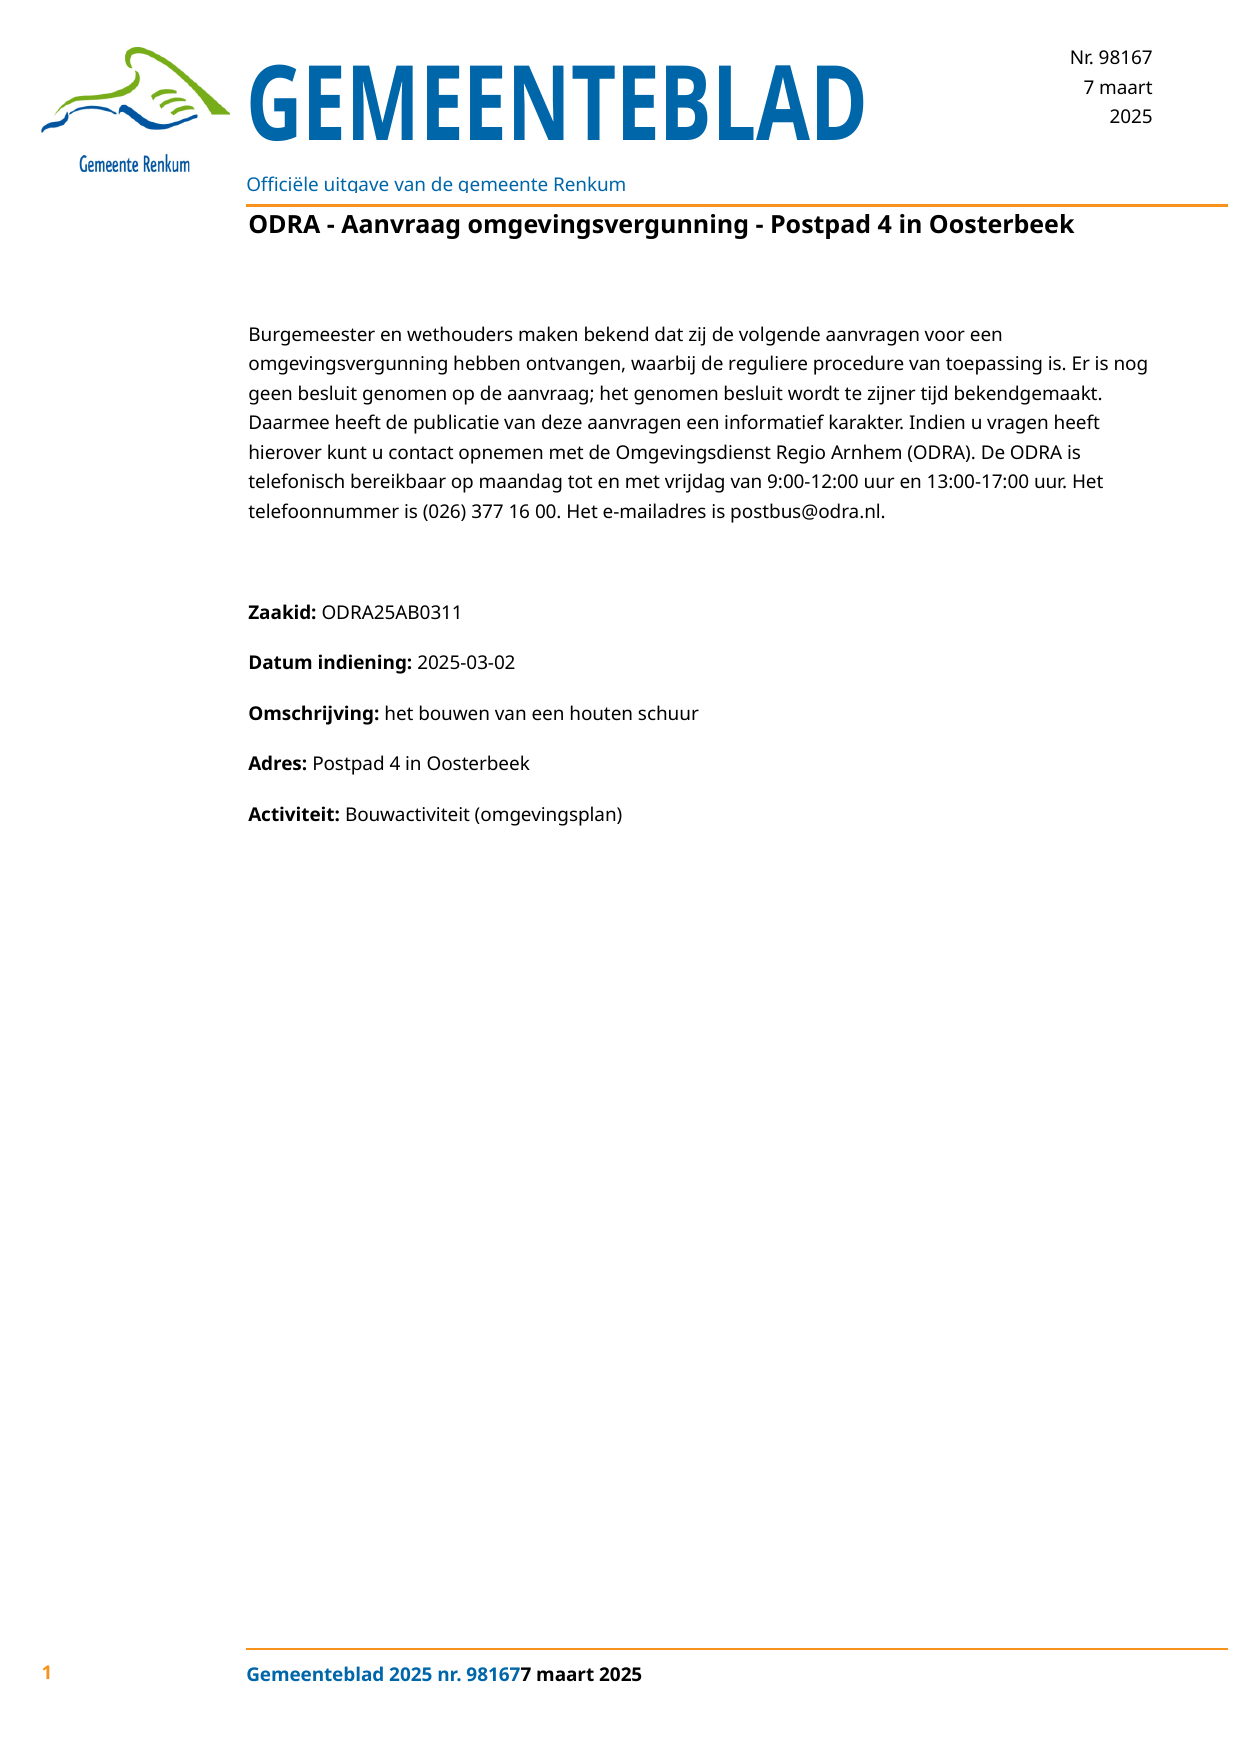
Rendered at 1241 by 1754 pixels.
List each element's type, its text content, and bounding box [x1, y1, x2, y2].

text Zaakid: ODRA25AB0311 [248, 599, 1152, 625]
text Adres: Postpad 4 in Oosterbeek [248, 750, 1152, 776]
text Burgemeester en wethouders maken bekend dat zij de volgende aanvragen voor een omgevingsvergunning hebben ontvangen, waarbij de reguliere procedure van toepassing is. Er is nog geen besluit genomen op de aanvraag; het genomen besluit wordt te zijner tijd bekendgemaakt. Daarmee heeft de publicatie van deze aanvragen een informatief karakter. Indien u vragen heeft hierover kunt u contact opnemen met de Omgevingsdienst Regio Arnhem (ODRA). De ODRA is telefonisch bereikbaar op maandag tot en met vrijdag van 9:00-12:00 uur en 13:00-17:00 uur. Het telefoonnummer is (026) 377 16 00. Het e-mailadres is postbus@odra.nl. [248, 321, 1152, 524]
picture [41, 47, 231, 172]
text Omschrijving: het bouwen van een houten schuur [248, 700, 1152, 726]
text ODRA - Aanvraag omgevingsvergunning - Postpad 4 in Oosterbeek [248, 207, 1152, 241]
text Datum indiening: 2025-03-02 [248, 649, 1152, 675]
text Activiteit: Bouwactiviteit (omgevingsplan) [248, 801, 1152, 826]
